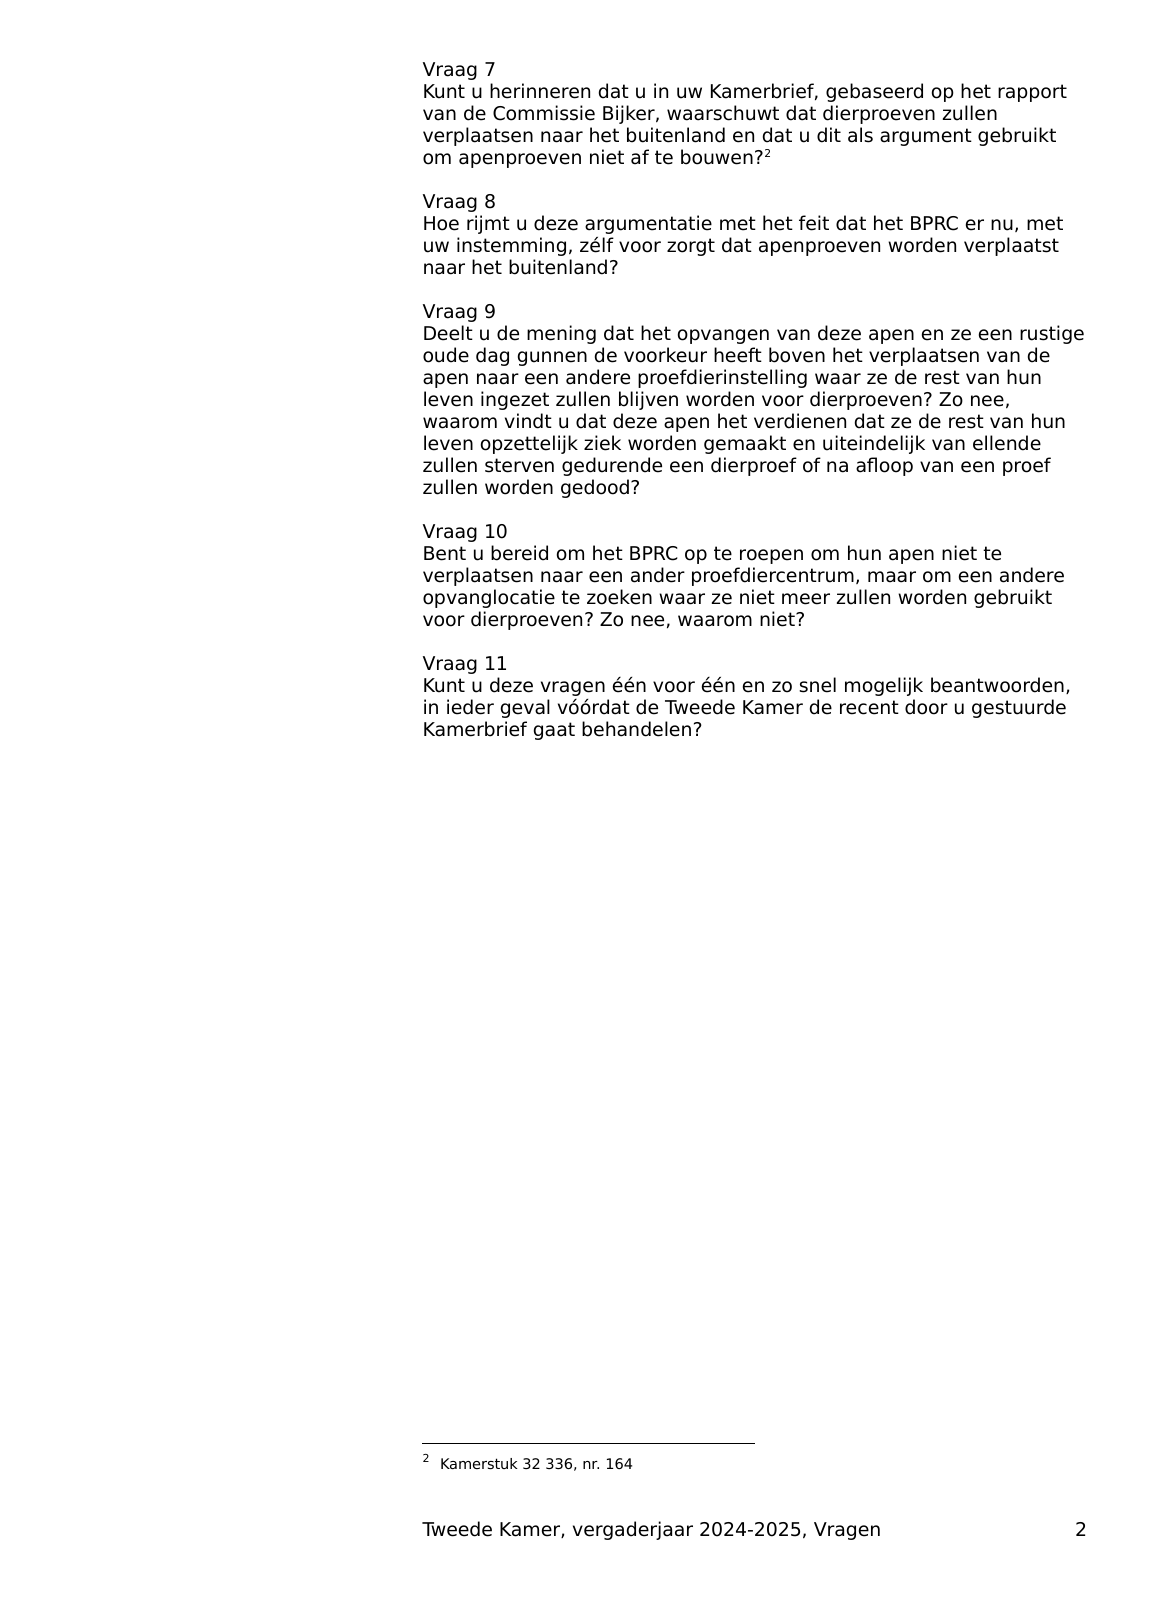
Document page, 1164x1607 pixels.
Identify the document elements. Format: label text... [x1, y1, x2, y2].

text Vraag 7 [422, 59, 1087, 81]
text Kamerstuk 32 336, nr. 164 [422, 1452, 1087, 1474]
text Vraag 10 [422, 521, 1087, 543]
text Vraag 9 [422, 301, 1087, 323]
text Kunt u deze vragen één voor één en zo snel mogelijk beantwoorden, in ieder geval vóórdat de Tweede Kamer de recent door u gestuurde Kamerbrief gaat behandelen? [422, 675, 1087, 741]
text Bent u bereid om het BPRC op te roepen om hun apen niet te verplaatsen naar een ander proefdiercentrum, maar om een andere opvanglocatie te zoeken waar ze niet meer zullen worden gebruikt voor dierproeven? Zo nee, waarom niet? [422, 543, 1087, 631]
text Kunt u herinneren dat u in uw Kamerbrief, gebaseerd op het rapport van de Commissie Bijker, waarschuwt dat dierproeven zullen verplaatsen naar het buitenland en dat u dit als argument gebruikt om apenproeven niet af te bouwen? [422, 81, 1087, 169]
text Deelt u de mening dat het opvangen van deze apen en ze een rustige oude dag gunnen de voorkeur heeft boven het verplaatsen van de apen naar een andere proefdierinstelling waar ze de rest van hun leven ingezet zullen blijven worden voor dierproeven? Zo nee, waarom vindt u dat deze apen het verdienen dat ze de rest van hun leven opzettelijk ziek worden gemaakt en uiteindelijk van ellende zullen sterven gedurende een dierproef of na afloop van een proef zullen worden gedood? [422, 323, 1087, 499]
text Hoe rijmt u deze argumentatie met het feit dat het BPRC er nu, met uw instemming, zélf voor zorgt dat apenproeven worden verplaatst naar het buitenland? [422, 213, 1087, 279]
text Vraag 11 [422, 653, 1087, 675]
text Vraag 8 [422, 191, 1087, 213]
